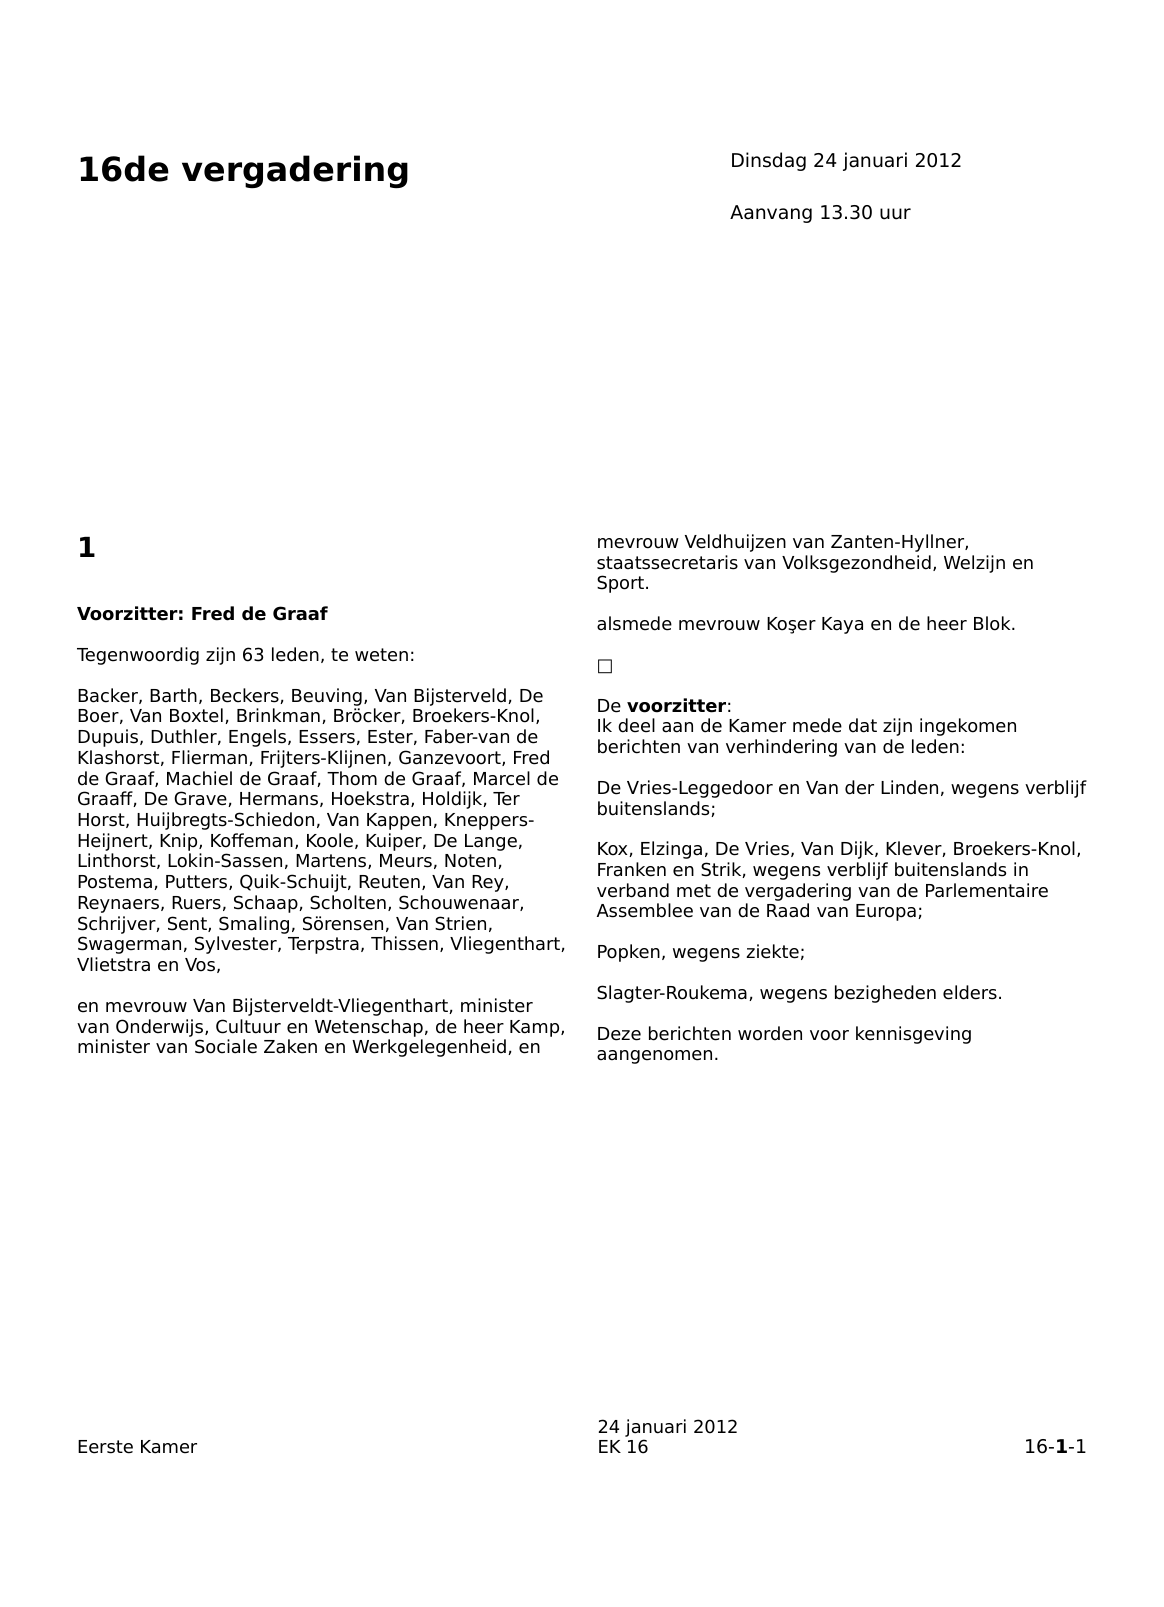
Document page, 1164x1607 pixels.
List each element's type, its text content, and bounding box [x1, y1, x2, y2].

text mevrouw Veldhuijzen van Zanten-Hyllner, staatssecretaris van Volksgezondheid, Welzijn en Sport. [596, 532, 1087, 594]
text Kox, Elzinga, De Vries, Van Dijk, Klever, Broekers-Knol, Franken en Strik, wegens verblijf buitenslands in verband met de vergadering van de Parlementaire Assemblee van de Raad van Europa; [596, 839, 1087, 922]
table_header Dinsdag 24 januari 2012 [730, 150, 1087, 202]
text Deze berichten worden voor kennisgeving aangenomen. [596, 1023, 1087, 1065]
title 1 [77, 532, 567, 564]
text □ [596, 655, 1087, 675]
text alsmede mevrouw Koşer Kaya en de heer Blok. [596, 614, 1087, 635]
text en mevrouw Van Bijsterveldt-Vliegenthart, minister van Onderwijs, Cultuur en Wetenschap, de heer Kamp, minister van Sociale Zaken en Werkgelegenheid, en [77, 996, 567, 1058]
text De Vries-Leggedoor en Van der Linden, wegens verblijf buitenslands; [596, 778, 1087, 819]
text Tegenwoordig zijn 63 leden, te weten: [77, 645, 567, 666]
text De voorzitter: [596, 695, 1087, 716]
text Ik deel aan de Kamer mede dat zijn ingekomen berichten van verhindering van de leden: [596, 716, 1087, 758]
text Backer, Barth, Beckers, Beuving, Van Bijsterveld, De Boer, Van Boxtel, Brinkman, Bröcker, Broekers-Knol, Dupuis, Duthler, Engels, Essers, Ester, Faber-van de Klashorst, Flierman, Frijters-Klijnen, Ganzevoort, Fred de Graaf, Machiel de Graaf, Thom de Graaf, Marcel de Graaff, De Grave, Hermans, Hoekstra, Holdijk, Ter Horst, Huijbregts-Schiedon, Van Kappen, Kneppers-Heijnert, Knip, Koffeman, Koole, Kuiper, De Lange, Linthorst, Lokin-Sassen, Martens, Meurs, Noten, Postema, Putters, Quik-Schuijt, Reuten, Van Rey, Reynaers, Ruers, Schaap, Scholten, Schouwenaar, Schrijver, Sent, Smaling, Sörensen, Van Strien, Swagerman, Sylvester, Terpstra, Thissen, Vliegenthart, Vlietstra en Vos, [77, 686, 567, 976]
table_header 16de vergadering [77, 150, 730, 254]
text Slagter-Roukema, wegens bezigheden elders. [596, 983, 1087, 1003]
text Popken, wegens ziekte; [596, 942, 1087, 963]
text Voorzitter: Fred de Graaf [77, 604, 567, 625]
table_cell Aanvang 13.30 uur [730, 202, 1087, 254]
